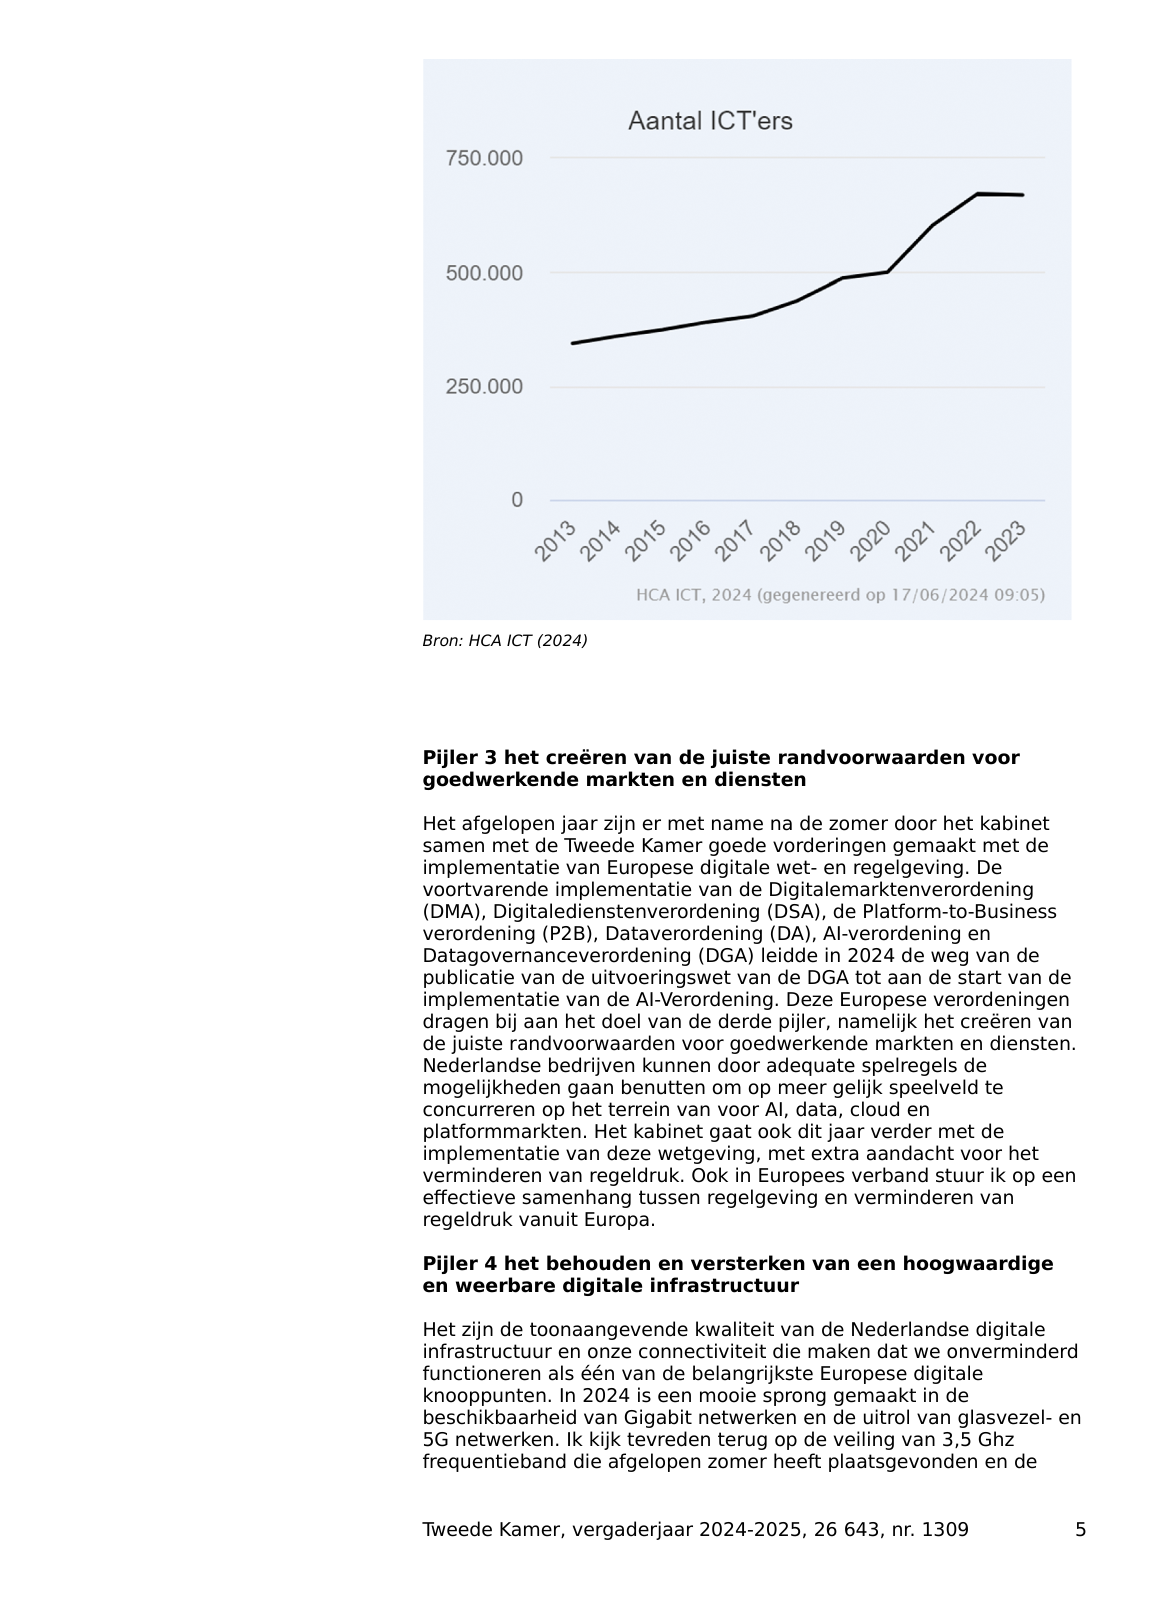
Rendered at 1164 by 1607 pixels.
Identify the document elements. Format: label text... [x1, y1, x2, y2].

text Het zijn de toonaangevende kwaliteit van de Nederlandse digitale infrastructuur en onze connectiviteit die maken dat we onverminderd functioneren als één van de belangrijkste Europese digitale knooppunten. In 2024 is een mooie sprong gemaakt in de beschikbaarheid van Gigabit netwerken en de uitrol van glasvezel- en 5G netwerken. Ik kijk tevreden terug op de veiling van 3,5 Ghz frequentieband die afgelopen zomer heeft plaatsgevonden en de [422, 1319, 1087, 1473]
text Bron: HCA ICT (2024) [422, 632, 1072, 650]
subtitle Pijler 3 het creëren van de juiste randvoorwaarden voor goedwerkende markten en diensten [422, 747, 1087, 791]
subtitle Pijler 4 het behouden en versterken van een hoogwaardige en weerbare digitale infrastructuur [422, 1253, 1087, 1297]
text Het afgelopen jaar zijn er met name na de zomer door het kabinet samen met de Tweede Kamer goede vorderingen gemaakt met de implementatie van Europese digitale wet- en regelgeving. De voortvarende implementatie van de Digitalemarktenverordening (DMA), Digitaledienstenverordening (DSA), de Platform-to-Business verordening (P2B), Dataverordening (DA), AI-verordening en Datagovernanceverordening (DGA) leidde in 2024 de weg van de publicatie van de uitvoeringswet van de DGA tot aan de start van de implementatie van de AI-Verordening. Deze Europese verordeningen dragen bij aan het doel van de derde pijler, namelijk het creëren van de juiste randvoorwaarden voor goedwerkende markten en diensten. Nederlandse bedrijven kunnen door adequate spelregels de mogelijkheden gaan benutten om op meer gelijk speelveld te concurreren op het terrein van voor AI, data, cloud en platformmarkten. Het kabinet gaat ook dit jaar verder met de implementatie van deze wetgeving, met extra aandacht voor het verminderen van regeldruk. Ook in Europees verband stuur ik op een effectieve samenhang tussen regelgeving en verminderen van regeldruk vanuit Europa. [422, 813, 1087, 1231]
picture [422, 59, 1072, 621]
